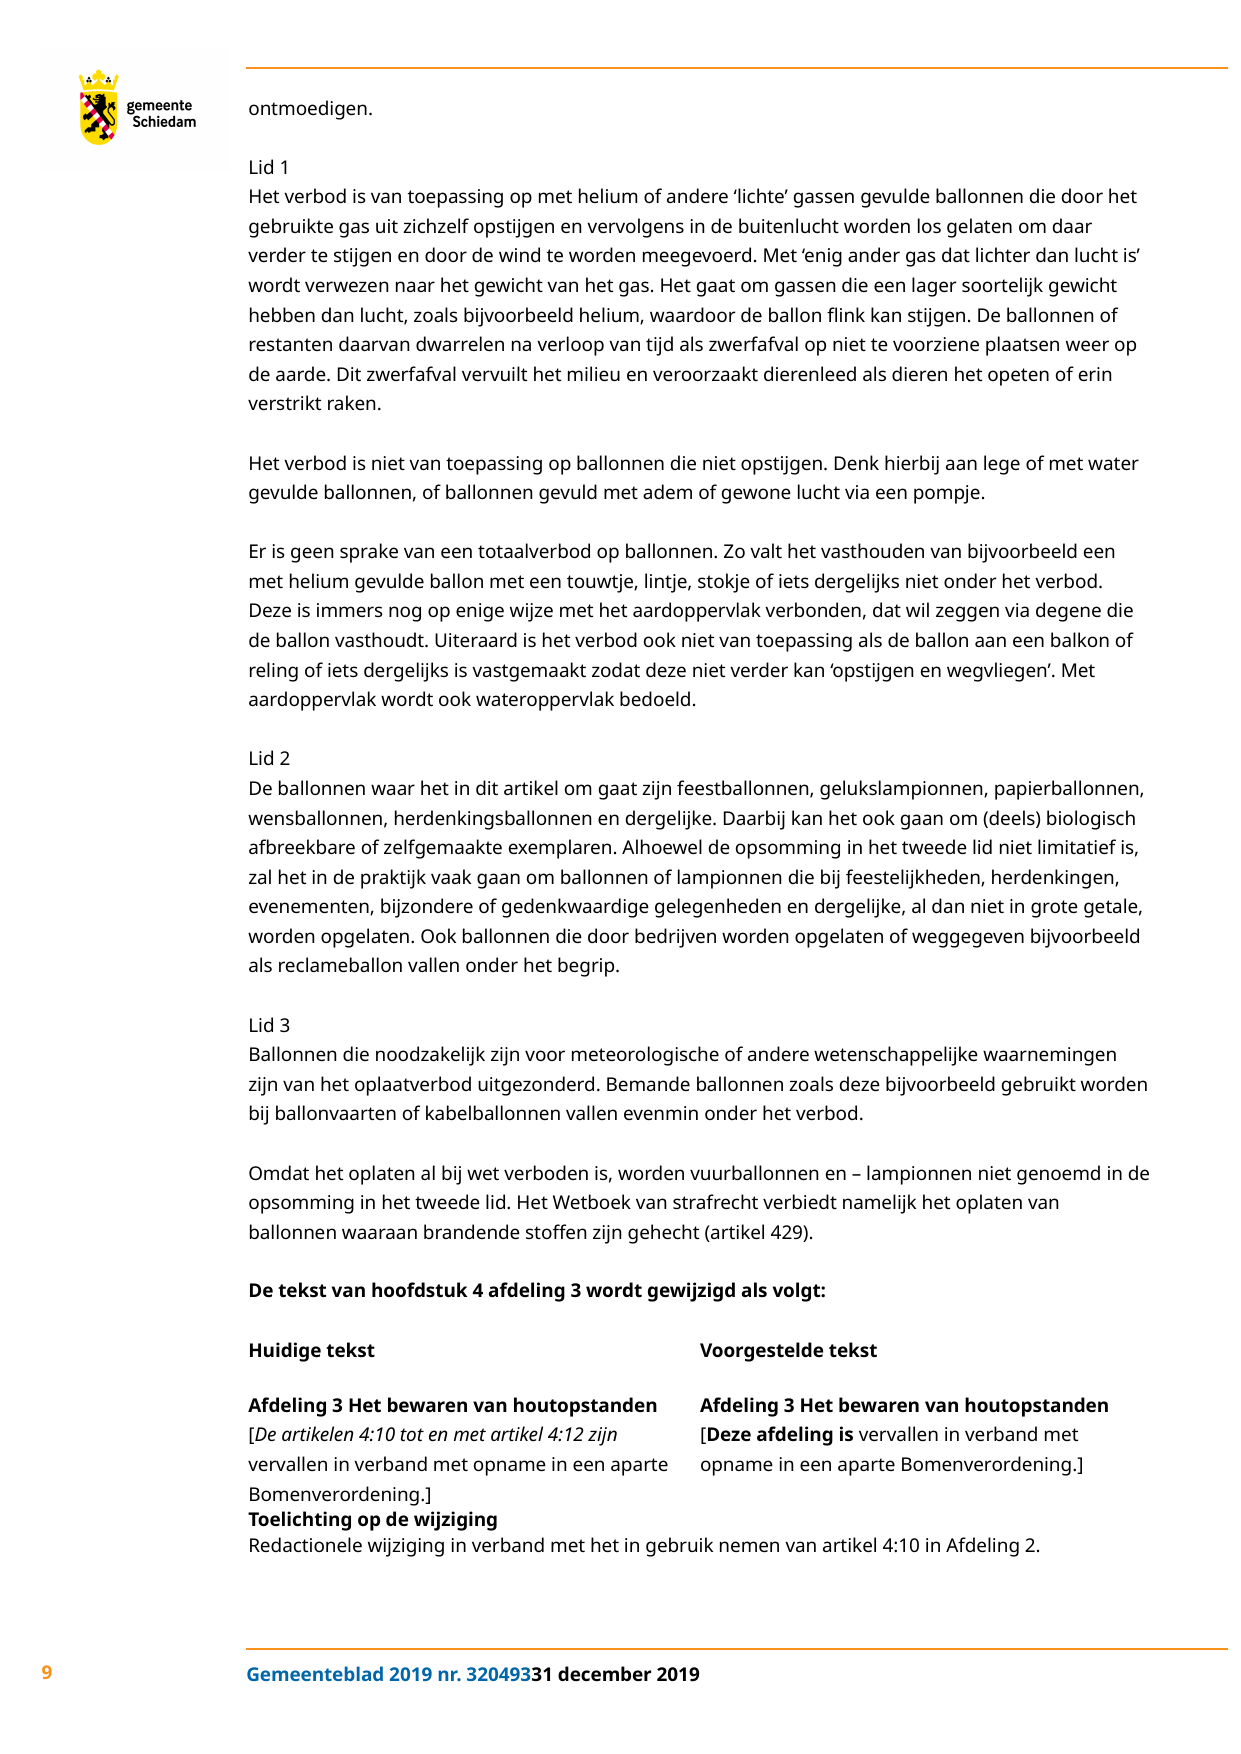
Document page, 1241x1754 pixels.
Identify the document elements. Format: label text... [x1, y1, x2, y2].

table_cell Afdeling 3 Het bewaren van houtopstanden [De artikelen 4:10 tot en met artikel 4:12 zijn vervallen in verband met opname in een aparte Bomenverordening.] [248, 1363, 700, 1507]
table_cell Afdeling 3 Het bewaren van houtopstanden [Deze afdeling is vervallen in verband met opname in een aparte Bomenverordening.] [700, 1363, 1152, 1507]
text De tekst van hoofdstuk 4 afdeling 3 wordt gewijzigd als volgt: [248, 1277, 1152, 1303]
picture [41, 47, 231, 172]
table_cell Toelichting op de wijziging [248, 1507, 1152, 1532]
table_cell Redactionele wijziging in verband met het in gebruik nemen van artikel 4:10 in Afdeling 2. [248, 1532, 1152, 1558]
table_cell ontmoedigen. Lid 1 Het verbod is van toepassing op met helium of andere ‘lichte’ gassen gevulde ballonnen die door het gebruikte gas uit zichzelf opstijgen en vervolgens in de buitenlucht worden los gelaten om daar verder te stijgen en door de wind te worden meegevoerd. Met ‘enig ander gas dat lichter dan lucht is’ wordt verwezen naar het gewicht van het gas. Het gaat om gassen die een lager soortelijk gewicht hebben dan lucht, zoals bijvoorbeeld helium, waardoor de ballon flink kan stijgen. De ballonnen of restanten daarvan dwarrelen na verloop van tijd als zwerfafval op niet te voorziene plaatsen weer op de aarde. Dit zwerfafval vervuilt het milieu en veroorzaakt dierenleed als dieren het opeten of erin verstrikt raken. Het verbod is niet van toepassing op ballonnen die niet opstijgen. Denk hierbij aan lege of met water gevulde ballonnen, of ballonnen gevuld met adem of gewone lucht via een pompje. Er is geen sprake van een totaalverbod op ballonnen. Zo valt het vasthouden van bijvoorbeeld een met helium gevulde ballon met een touwtje, lintje, stokje of iets dergelijks niet onder het verbod. Deze is immers nog op enige wijze met het aardoppervlak verbonden, dat wil zeggen via degene die de ballon vasthoudt. Uiteraard is het verbod ook niet van toepassing als de ballon aan een balkon of reling of iets dergelijks is vastgemaakt zodat deze niet verder kan ‘opstijgen en wegvliegen’. Met aardoppervlak wordt ook wateroppervlak bedoeld. Lid 2 De ballonnen waar het in dit artikel om gaat zijn feestballonnen, gelukslampionnen, papierballonnen, wensballonnen, herdenkingsballonnen en dergelijke. Daarbij kan het ook gaan om (deels) biologisch afbreekbare of zelfgemaakte exemplaren. Alhoewel de opsomming in het tweede lid niet limitatief is, zal het in de praktijk vaak gaan om ballonnen of lampionnen die bij feestelijkheden, herdenkingen, evenementen, bijzondere of gedenkwaardige gelegenheden en dergelijke, al dan niet in grote getale, worden opgelaten. Ook ballonnen die door bedrijven worden opgelaten of weggegeven bijvoorbeeld als reclameballon vallen onder het begrip. Lid 3 Ballonnen die noodzakelijk zijn voor meteorologische of andere wetenschappelijke waarnemingen zijn van het oplaatverbod uitgezonderd. Bemande ballonnen zoals deze bijvoorbeeld gebruikt worden bij ballonvaarten of kabelballonnen vallen evenmin onder het verbod. Omdat het oplaten al bij wet verboden is, worden vuurballonnen en – lampionnen niet genoemd in de opsomming in het tweede lid. Het Wetboek van strafrecht verbiedt namelijk het oplaten van ballonnen waaraan brandende stoffen zijn gehecht (artikel 429). [248, 95, 1152, 1245]
table_header Huidige tekst [248, 1337, 700, 1362]
table_header Voorgestelde tekst [700, 1337, 1152, 1362]
